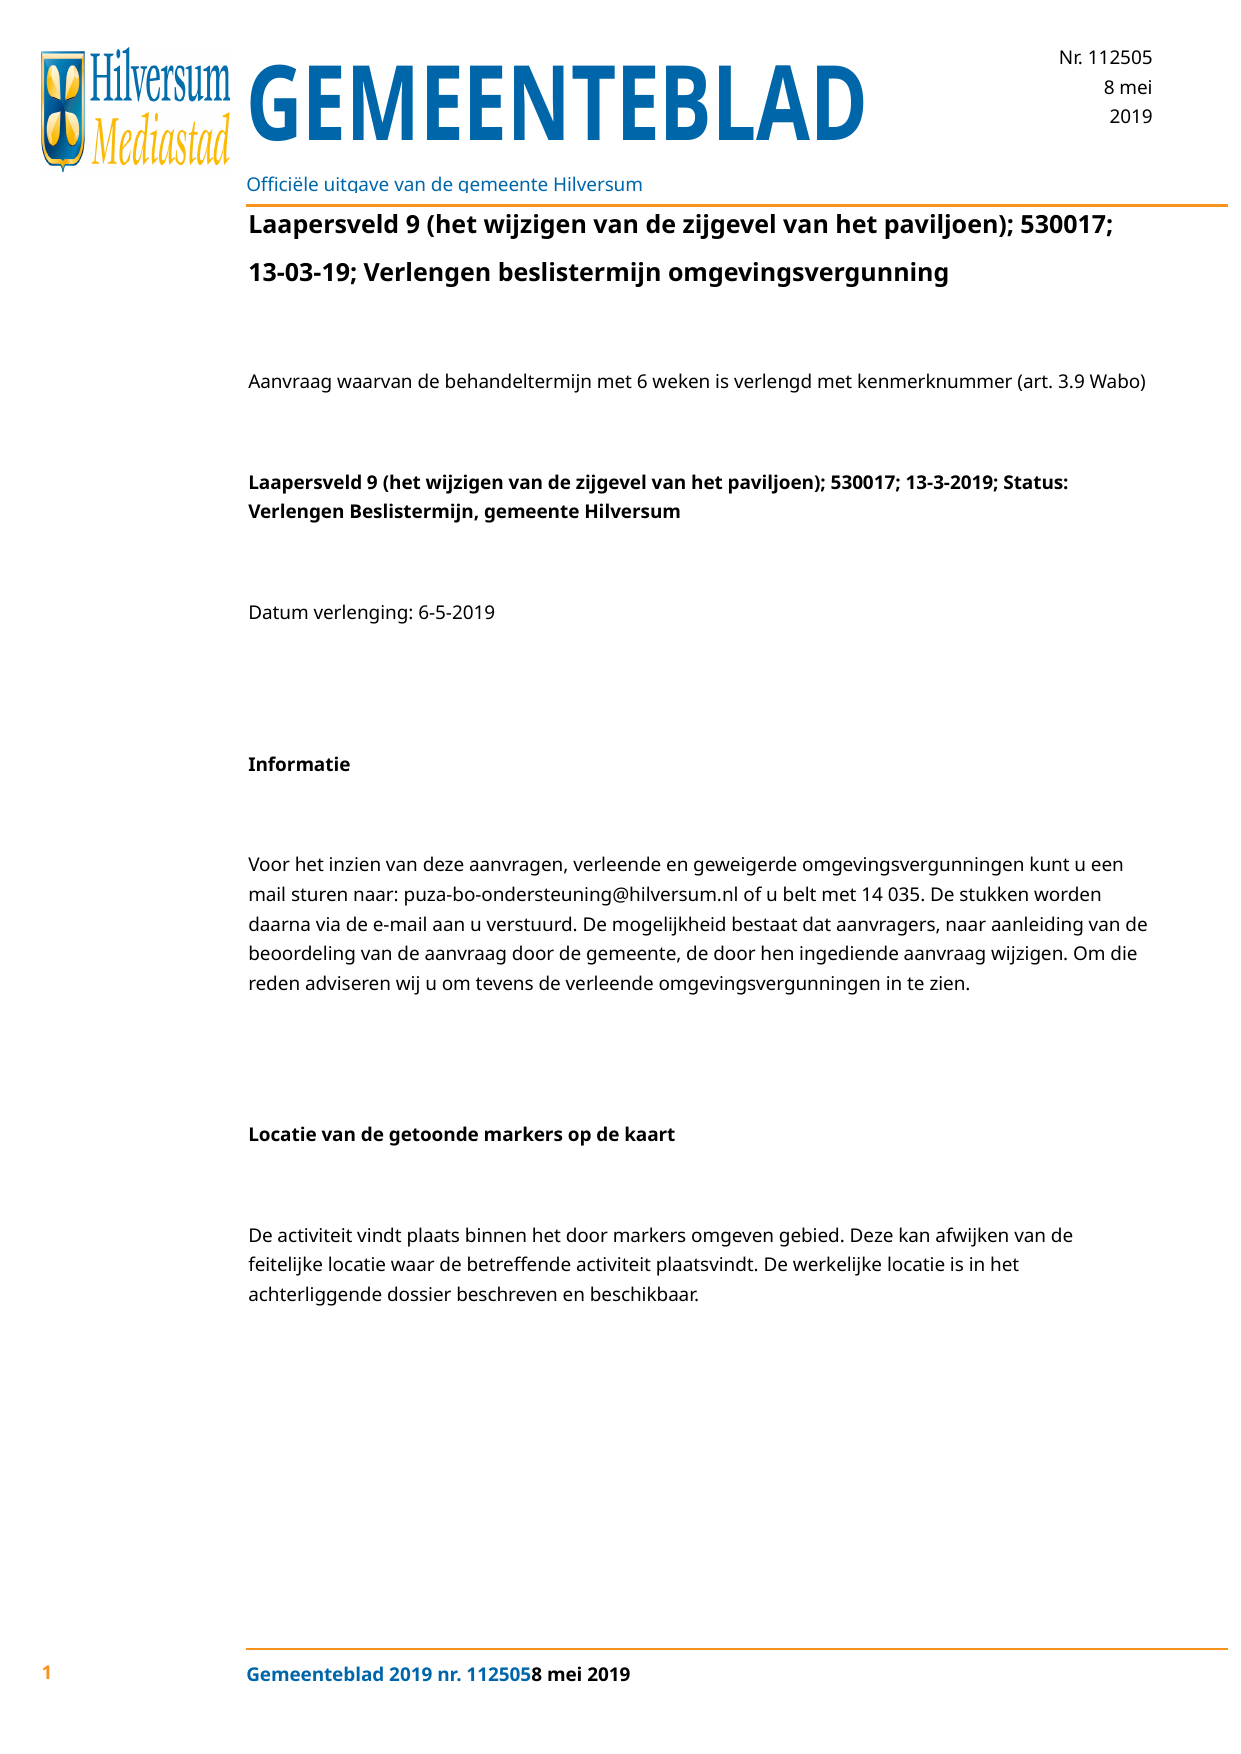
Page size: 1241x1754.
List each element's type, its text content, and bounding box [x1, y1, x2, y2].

text De activiteit vindt plaats binnen het door markers omgeven gebied. Deze kan afwijken van de feitelijke locatie waar de betreffende activiteit plaatsvindt. De werkelijke locatie is in het achterliggende dossier beschreven en beschikbaar. [248, 1222, 1152, 1307]
text Voor het inzien van deze aanvragen, verleende en geweigerde omgevingsvergunningen kunt u een mail sturen naar: puza-bo-ondersteuning@hilversum.nl of u belt met 14 035. De stukken worden daarna via de e-mail aan u verstuurd. De mogelijkheid bestaat dat aanvragers, naar aanleiding van de beoordeling van de aanvraag door de gemeente, de door hen ingediende aanvraag wijzigen. Om die reden adviseren wij u om tevens de verleende omgevingsvergunningen in te zien. [248, 852, 1152, 996]
picture [41, 47, 231, 172]
text Datum verlenging: 6-5-2019 [248, 599, 1152, 625]
text Laapersveld 9 (het wijzigen van de zijgevel van het paviljoen); 530017; 13-3-2019; Status: Verlengen Beslistermijn, gemeente Hilversum [248, 469, 1152, 524]
text Informatie [248, 751, 1152, 777]
text Aanvraag waarvan de behandeltermijn met 6 weken is verlengd met kenmerknummer (art. 3.9 Wabo) [248, 368, 1152, 394]
text Laapersveld 9 (het wijzigen van de zijgevel van het paviljoen); 530017; 13-03-19; Verlengen beslistermijn omgevingsvergunning [248, 207, 1152, 288]
text Locatie van de getoonde markers op de kaart [248, 1121, 1152, 1147]
